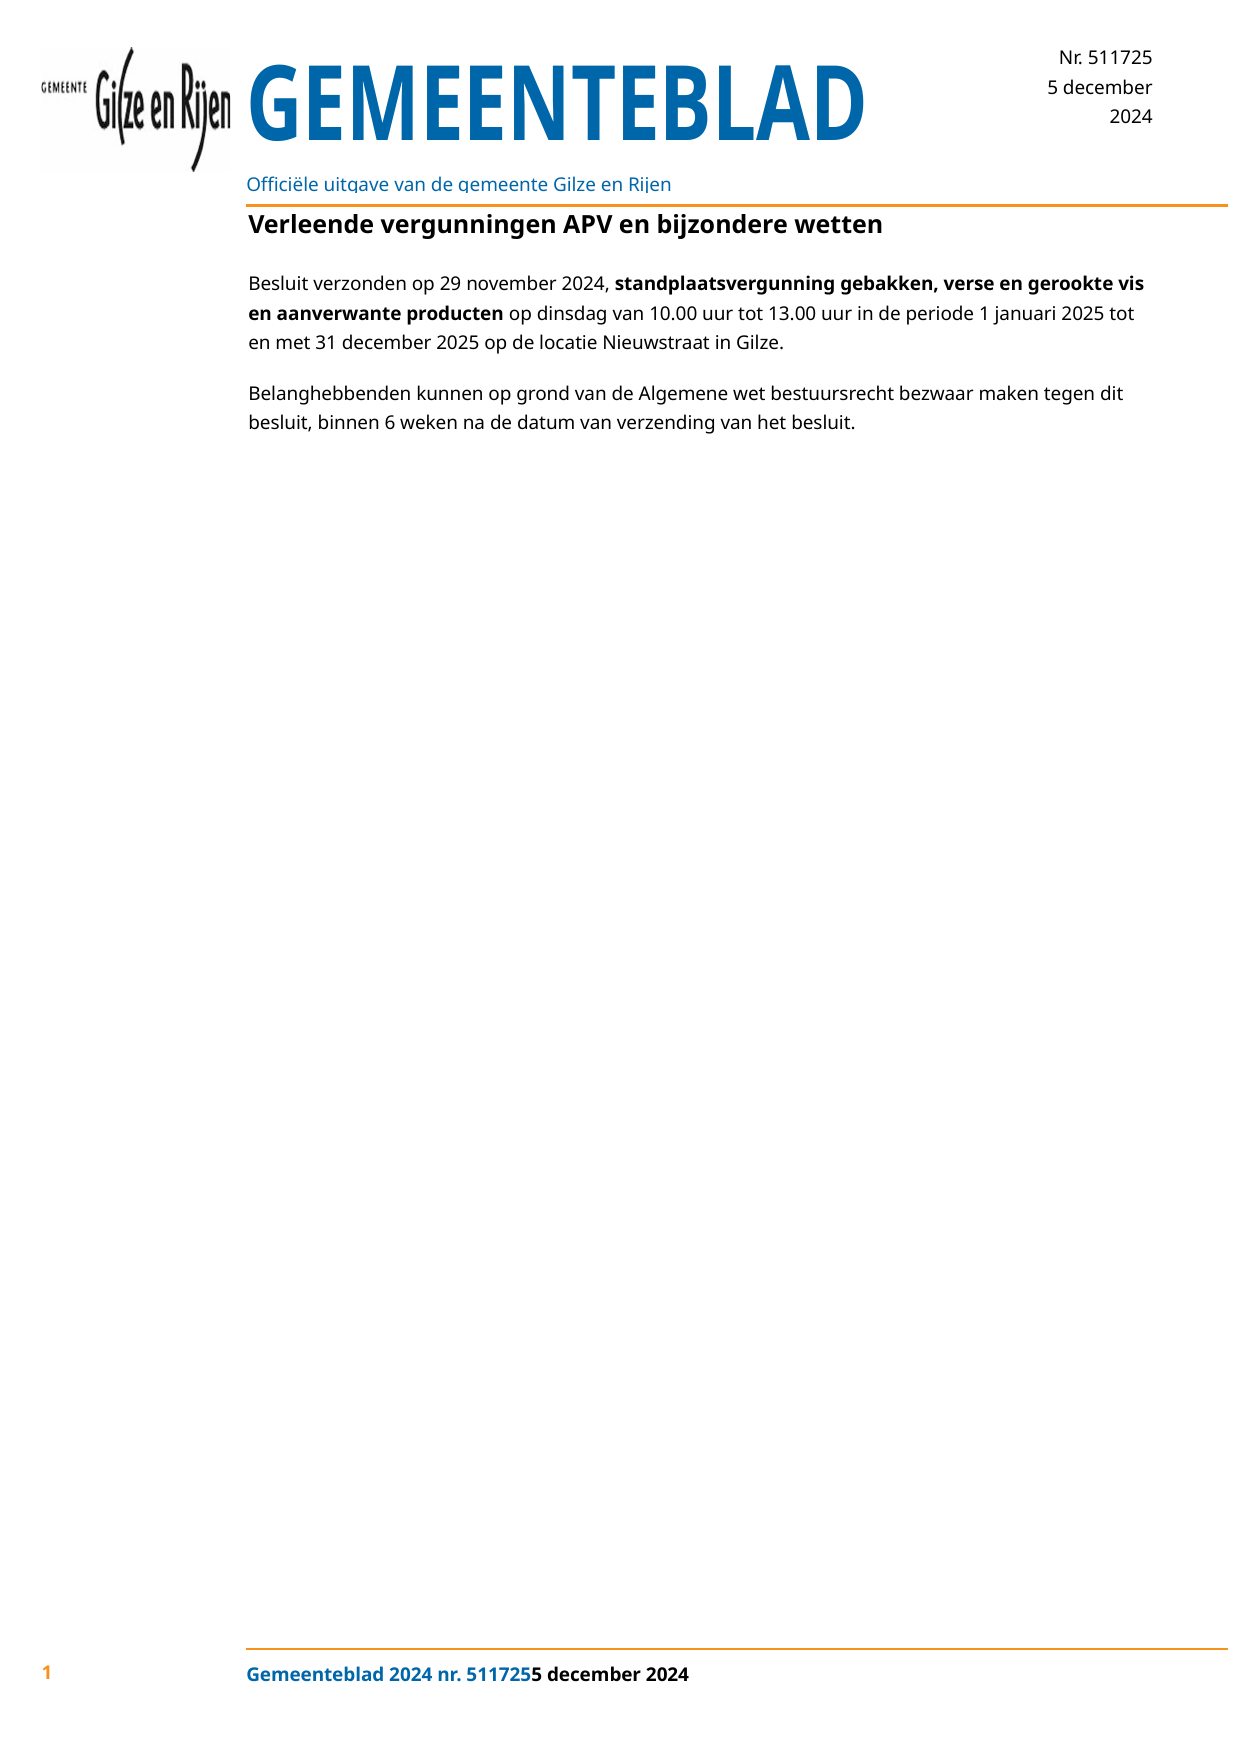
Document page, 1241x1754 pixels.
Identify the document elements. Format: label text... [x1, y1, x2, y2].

text Belanghebbenden kunnen op grond van de Algemene wet bestuursrecht bezwaar maken tegen dit besluit, binnen 6 weken na de datum van verzending van het besluit. [248, 380, 1152, 435]
picture [41, 47, 231, 172]
text Besluit verzonden op 29 november 2024, standplaatsvergunning gebakken, verse en gerookte vis en aanverwante producten op dinsdag van 10.00 uur tot 13.00 uur in de periode 1 januari 2025 tot en met 31 december 2025 op de locatie Nieuwstraat in Gilze. [248, 270, 1152, 355]
text Verleende vergunningen APV en bijzondere wetten [248, 207, 1152, 241]
